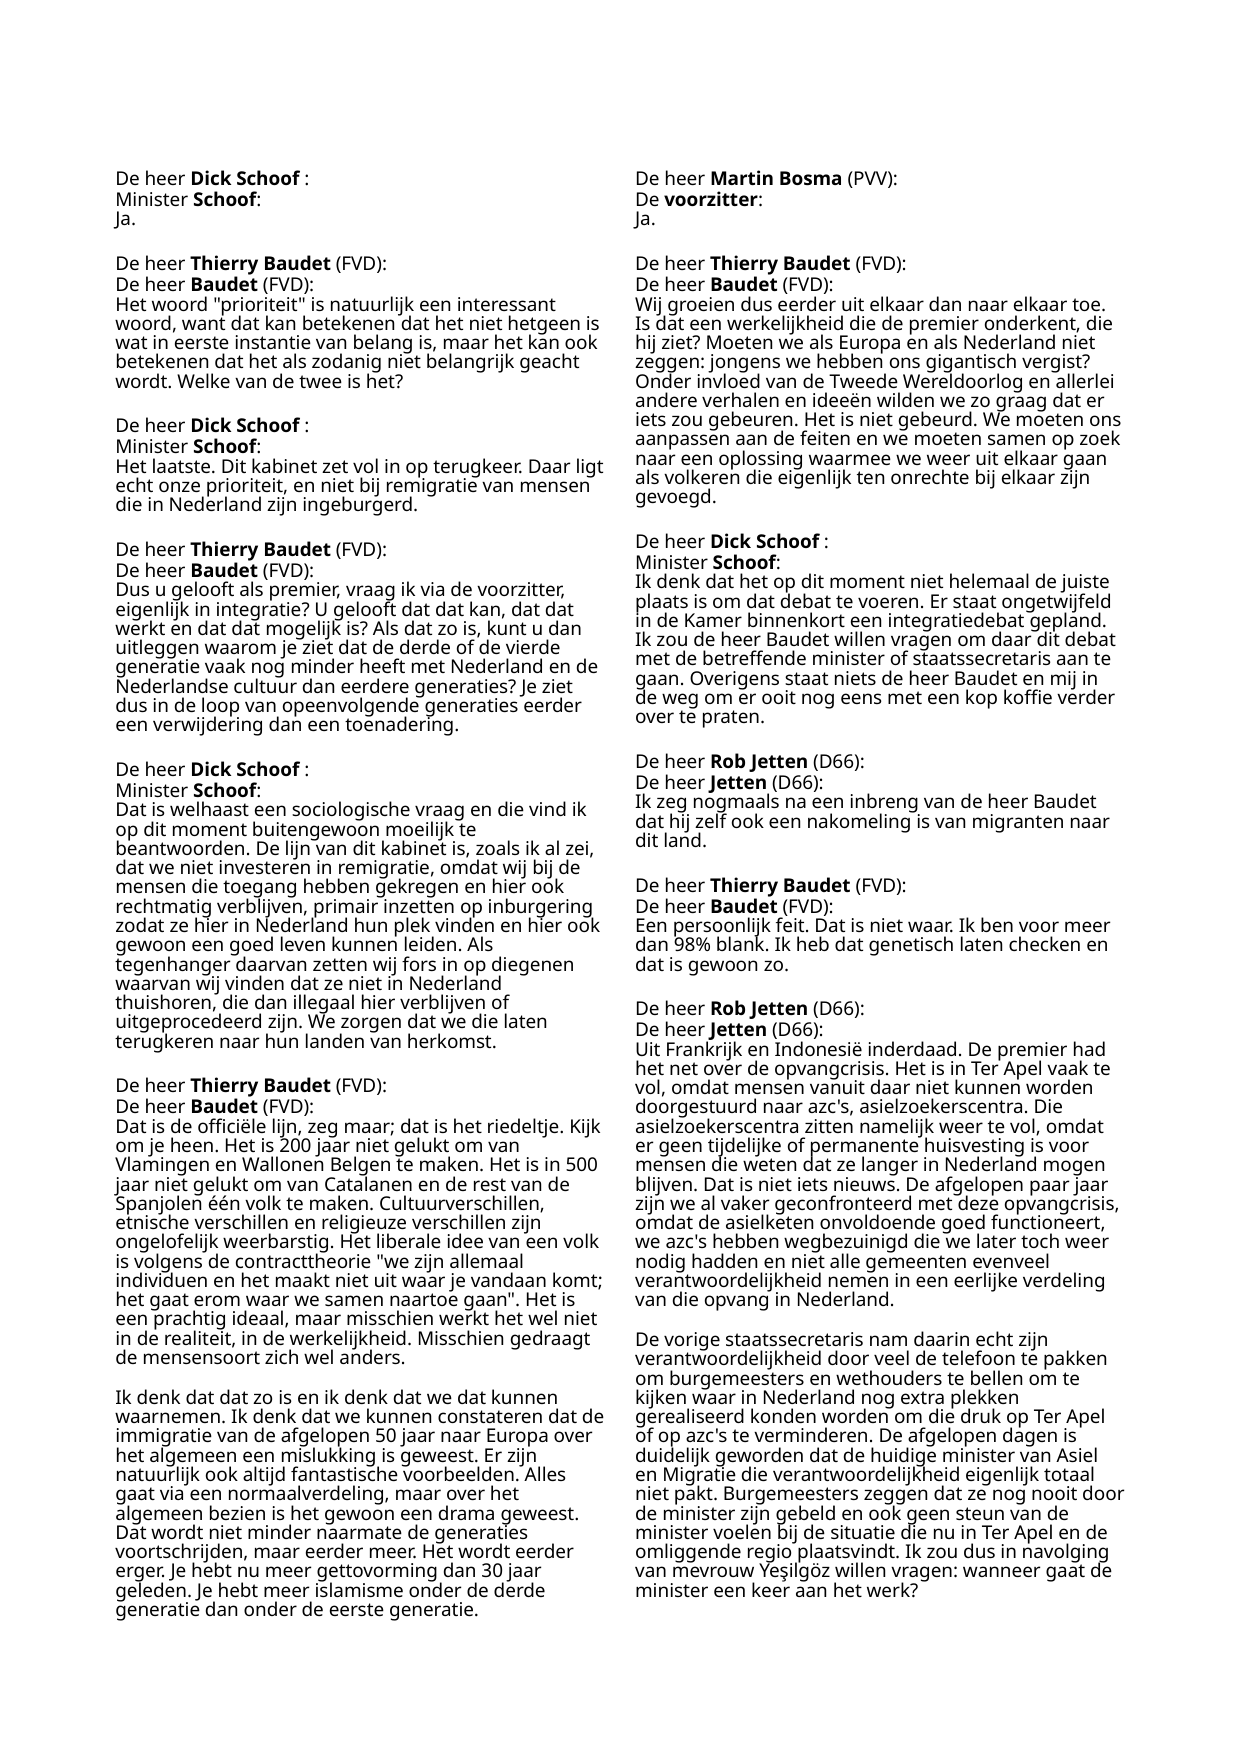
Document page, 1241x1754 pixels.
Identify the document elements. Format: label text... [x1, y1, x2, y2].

text Minister Schoof: [115, 782, 605, 801]
text De heer Jetten (D66): [635, 774, 1125, 793]
text Ik denk dat het op dit moment niet helemaal de juiste plaats is om dat debat te voeren. Er staat ongetwijfeld in de Kamer binnenkort een integratiedebat gepland. Ik zou de heer Baudet willen vragen om daar dit debat met de betreffende minister of staatssecretaris aan te gaan. Overigens staat niets de heer Baudet en mij in de weg om er ooit nog eens met een kop koffie verder over te praten. [635, 573, 1125, 727]
text Dat is de officiële lijn, zeg maar; dat is het riedeltje. Kijk om je heen. Het is 200 jaar niet gelukt om van Vlamingen en Wallonen Belgen te maken. Het is in 500 jaar niet gelukt om van Catalanen en de rest van de Spanjolen één volk te maken. Cultuurverschillen, etnische verschillen en religieuze verschillen zijn ongelofelijk weerbarstig. Het liberale idee van een volk is volgens de contracttheorie "we zijn allemaal individuen en het maakt niet uit waar je vandaan komt; het gaat erom waar we samen naartoe gaan". Het is een prachtig ideaal, maar misschien werkt het wel niet in de realiteit, in de werkelijkheid. Misschien gedraagt de mensensoort zich wel anders. [115, 1118, 605, 1368]
text De heer Thierry Baudet (FVD): [115, 251, 605, 276]
text De heer Dick Schoof : [115, 165, 605, 191]
text Het woord "prioriteit" is natuurlijk een interessant woord, want dat kan betekenen dat het niet hetgeen is wat in eerste instantie van belang is, maar het kan ook betekenen dat het als zodanig niet belangrijk geacht wordt. Welke van de twee is het? [115, 296, 605, 392]
text Ja. [115, 210, 605, 230]
text De heer Baudet (FVD): [115, 1098, 605, 1118]
text Dus u gelooft als premier, vraag ik via de voorzitter, eigenlijk in integratie? U gelooft dat dat kan, dat dat werkt en dat dat mogelijk is? Als dat zo is, kunt u dan uitleggen waarom je ziet dat de derde of de vierde generatie vaak nog minder heeft met Nederland en de Nederlandse cultuur dan eerdere generaties? Je ziet dus in de loop van opeenvolgende generaties eerder een verwijdering dan een toenadering. [115, 581, 605, 736]
text Uit Frankrijk en Indonesië inderdaad. De premier had het net over de opvangcrisis. Het is in Ter Apel vaak te vol, omdat mensen vanuit daar niet kunnen worden doorgestuurd naar azc's, asielzoekerscentra. Die asielzoekerscentra zitten namelijk weer te vol, omdat er geen tijdelijke of permanente huisvesting is voor mensen die weten dat ze langer in Nederland mogen blijven. Dat is niet iets nieuws. De afgelopen paar jaar zijn we al vaker geconfronteerd met deze opvangcrisis, omdat de asielketen onvoldoende goed functioneert, we azc's hebben wegbezuinigd die we later toch weer nodig hadden en niet alle gemeenten evenveel verantwoordelijkheid nemen in een eerlijke verdeling van die opvang in Nederland. [635, 1041, 1125, 1310]
text De vorige staatssecretaris nam daarin echt zijn verantwoordelijkheid door veel de telefoon te pakken om burgemeesters en wethouders te bellen om te kijken waar in Nederland nog extra plekken gerealiseerd konden worden om die druk op Ter Apel of op azc's te verminderen. De afgelopen dagen is duidelijk geworden dat de huidige minister van Asiel en Migratie die verantwoordelijkheid eigenlijk totaal niet pakt. Burgemeesters zeggen dat ze nog nooit door de minister zijn gebeld en ook geen steun van de minister voelen bij de situatie die nu in Ter Apel en de omliggende regio plaatsvindt. Ik zou dus in navolging van mevrouw Yeşilgöz willen vragen: wanneer gaat de minister een keer aan het werk? [635, 1331, 1125, 1601]
text De heer Baudet (FVD): [115, 562, 605, 581]
text Het laatste. Dit kabinet zet vol in op terugkeer. Daar ligt echt onze prioriteit, en niet bij remigratie van mensen die in Nederland zijn ingeburgerd. [115, 458, 605, 516]
text Een persoonlijk feit. Dat is niet waar. Ik ben voor meer dan 98% blank. Ik heb dat genetisch laten checken en dat is gewoon zo. [635, 917, 1125, 975]
text De heer Rob Jetten (D66): [635, 996, 1125, 1021]
text Ik zeg nogmaals na een inbreng van de heer Baudet dat hij zelf ook een nakomeling is van migranten naar dit land. [635, 793, 1125, 851]
text De heer Martin Bosma (PVV): [635, 165, 1125, 191]
text Dat is welhaast een sociologische vraag en die vind ik op dit moment buitengewoon moeilijk te beantwoorden. De lijn van dit kabinet is, zoals ik al zei, dat we niet investeren in remigratie, omdat wij bij de mensen die toegang hebben gekregen en hier ook rechtmatig verblijven, primair inzetten op inburgering zodat ze hier in Nederland hun plek vinden en hier ook gewoon een goed leven kunnen leiden. Als tegenhanger daarvan zetten wij fors in op diegenen waarvan wij vinden dat ze niet in Nederland thuishoren, die dan illegaal hier verblijven of uitgeprocedeerd zijn. We zorgen dat we die laten terugkeren naar hun landen van herkomst. [115, 801, 605, 1052]
text De heer Thierry Baudet (FVD): [115, 536, 605, 562]
text De heer Thierry Baudet (FVD): [635, 251, 1125, 276]
text Wij groeien dus eerder uit elkaar dan naar elkaar toe. Is dat een werkelijkheid die de premier onderkent, die hij ziet? Moeten we als Europa en als Nederland niet zeggen: jongens we hebben ons gigantisch vergist? Onder invloed van de Tweede Wereldoorlog en allerlei andere verhalen en ideeën wilden we zo graag dat er iets zou gebeuren. Het is niet gebeurd. We moeten ons aanpassen aan de feiten en we moeten samen op zoek naar een oplossing waarmee we weer uit elkaar gaan als volkeren die eigenlijk ten onrechte bij elkaar zijn gevoegd. [635, 296, 1125, 507]
text De voorzitter: [635, 191, 1125, 210]
text De heer Baudet (FVD): [115, 276, 605, 296]
text De heer Thierry Baudet (FVD): [115, 1073, 605, 1098]
text De heer Dick Schoof : [115, 756, 605, 782]
text Ja. [635, 210, 1125, 230]
text De heer Jetten (D66): [635, 1021, 1125, 1041]
text Minister Schoof: [115, 438, 605, 458]
text De heer Thierry Baudet (FVD): [635, 872, 1125, 898]
text De heer Baudet (FVD): [635, 898, 1125, 917]
text De heer Dick Schoof : [635, 528, 1125, 554]
text Minister Schoof: [115, 191, 605, 210]
text Ik denk dat dat zo is en ik denk dat we dat kunnen waarnemen. Ik denk dat we kunnen constateren dat de immigratie van de afgelopen 50 jaar naar Europa over het algemeen een mislukking is geweest. Er zijn natuurlijk ook altijd fantastische voorbeelden. Alles gaat via een normaalverdeling, maar over het algemeen bezien is het gewoon een drama geweest. Dat wordt niet minder naarmate de generaties voortschrijden, maar eerder meer. Het wordt eerder erger. Je hebt nu meer gettovorming dan 30 jaar geleden. Je hebt meer islamisme onder de derde generatie dan onder de eerste generatie. [115, 1389, 605, 1620]
text De heer Baudet (FVD): [635, 276, 1125, 296]
text De heer Dick Schoof : [115, 413, 605, 438]
text De heer Rob Jetten (D66): [635, 748, 1125, 774]
text Minister Schoof: [635, 554, 1125, 573]
